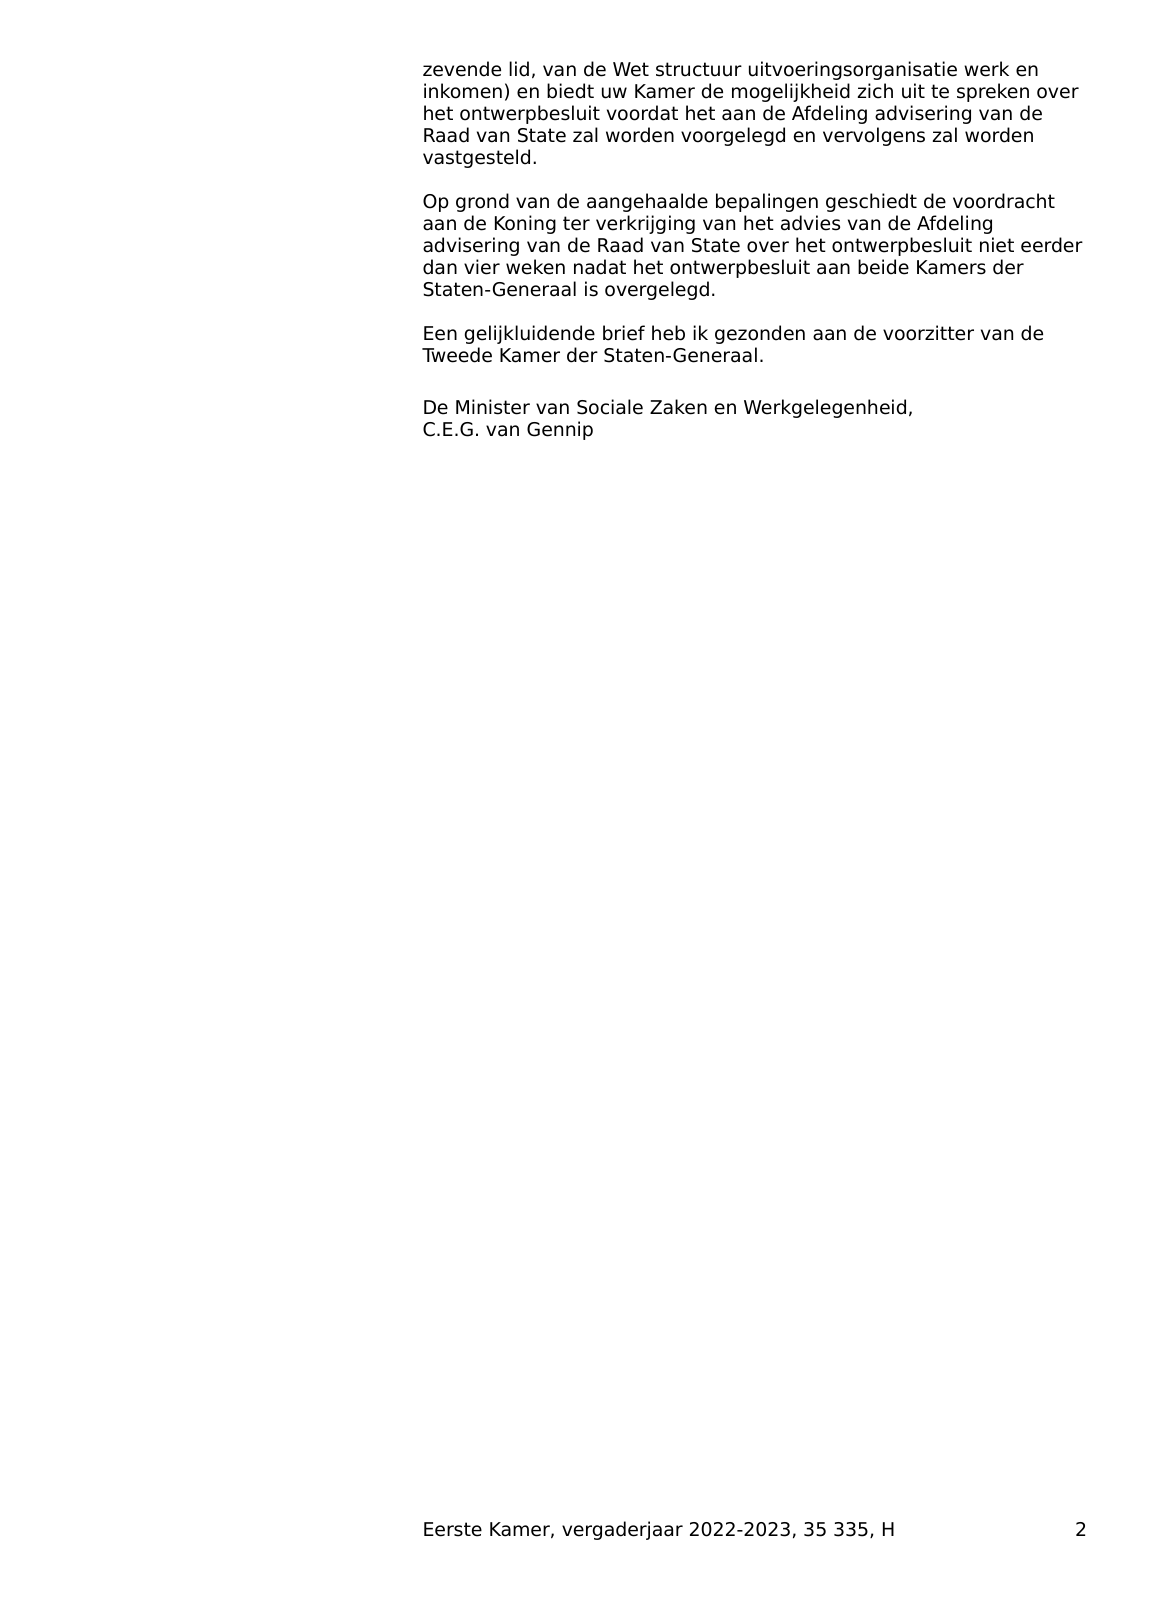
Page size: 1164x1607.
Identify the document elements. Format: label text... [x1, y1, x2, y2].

text Een gelijkluidende brief heb ik gezonden aan de voorzitter van de Tweede Kamer der Staten-Generaal. [422, 323, 1087, 367]
text De Minister van Sociale Zaken en Werkgelegenheid, C.E.G. van Gennip [422, 397, 1087, 441]
text zevende lid, van de Wet structuur uitvoeringsorganisatie werk en inkomen) en biedt uw Kamer de mogelijkheid zich uit te spreken over het ontwerpbesluit voordat het aan de Afdeling advisering van de Raad van State zal worden voorgelegd en vervolgens zal worden vastgesteld. [422, 59, 1087, 169]
text Op grond van de aangehaalde bepalingen geschiedt de voordracht aan de Koning ter verkrijging van het advies van de Afdeling advisering van de Raad van State over het ontwerpbesluit niet eerder dan vier weken nadat het ontwerpbesluit aan beide Kamers der Staten-Generaal is overgelegd. [422, 191, 1087, 301]
